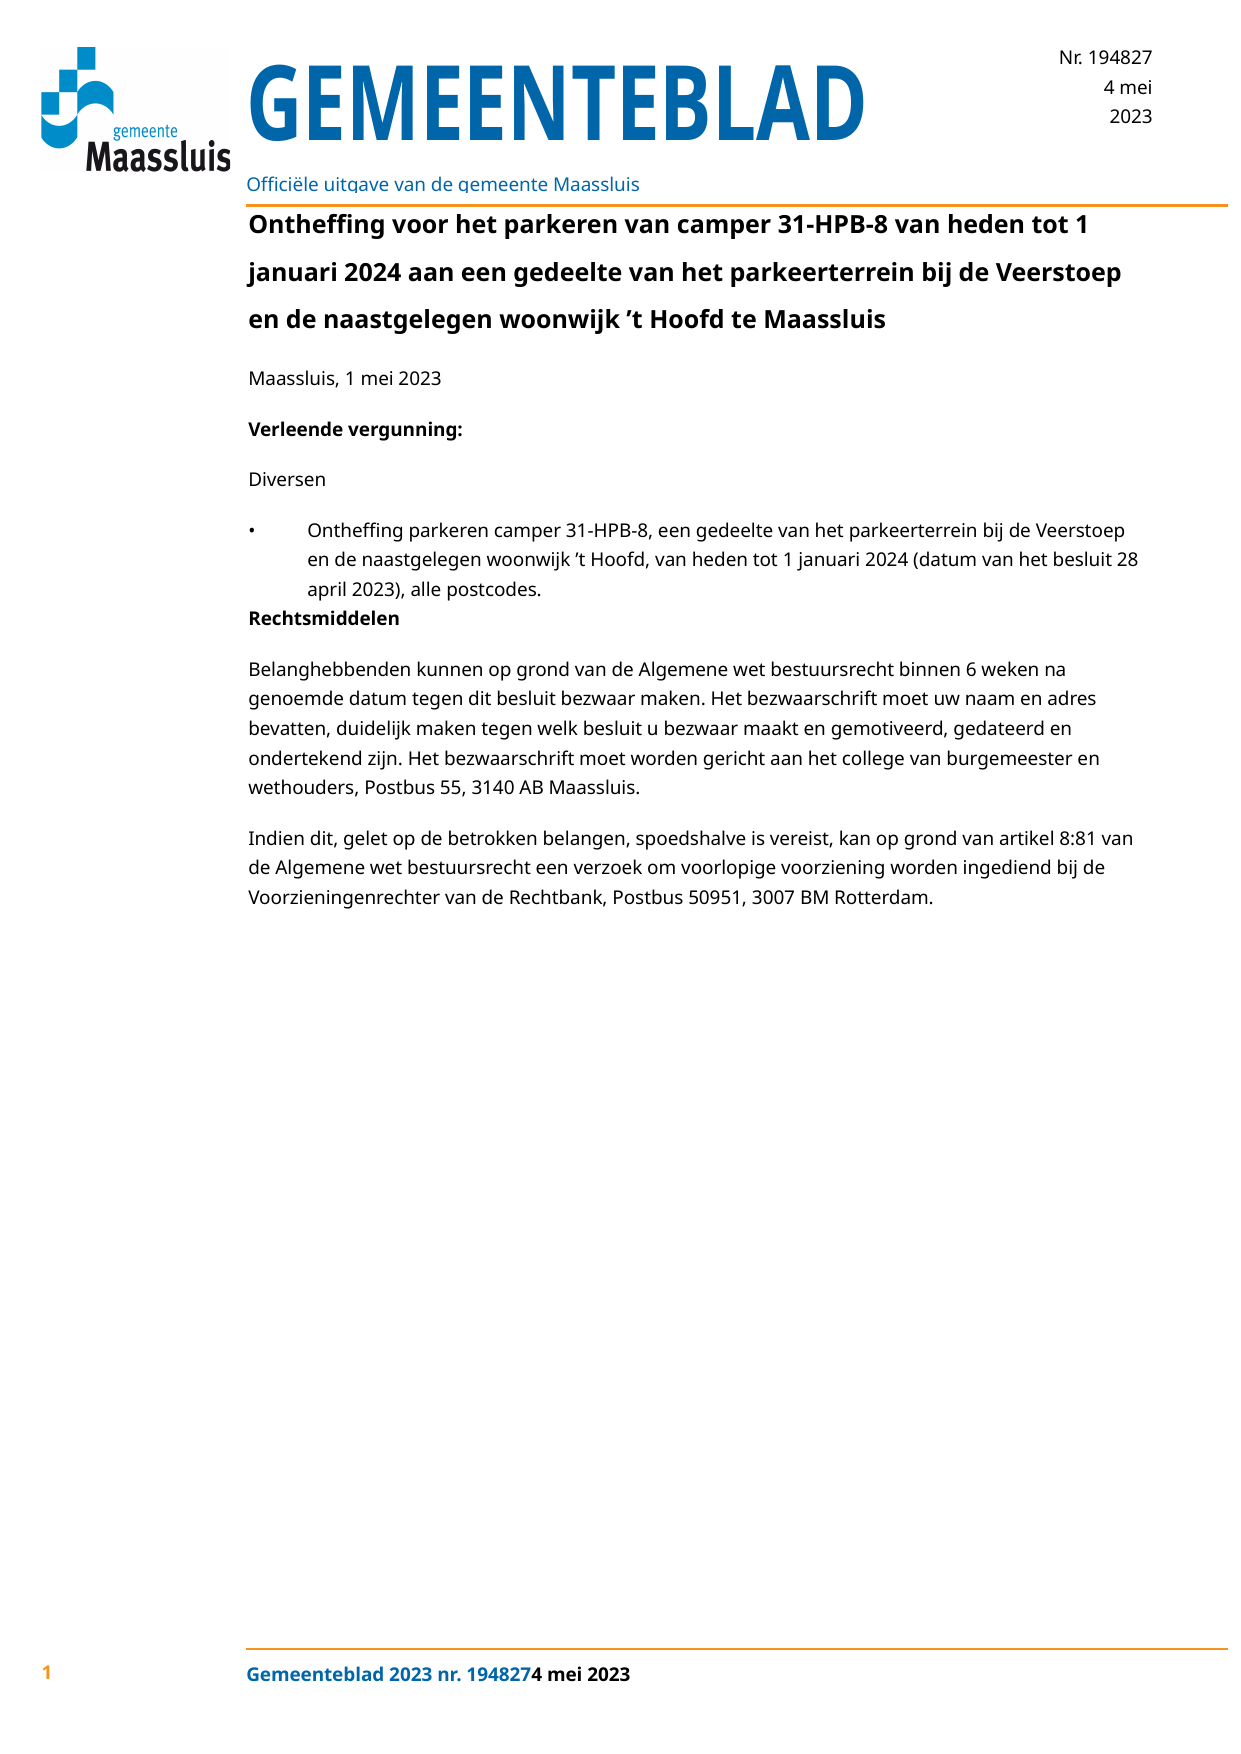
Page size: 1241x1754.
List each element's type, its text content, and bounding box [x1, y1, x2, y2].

text Indien dit, gelet op de betrokken belangen, spoedshalve is vereist, kan op grond van artikel 8:81 van de Algemene wet bestuursrecht een verzoek om voorlopige voorziening worden ingediend bij de Voorzieningenrechter van de Rechtbank, Postbus 50951, 3007 BM Rotterdam. [248, 825, 1152, 909]
picture [41, 47, 77, 92]
text Rechtsmiddelen [248, 606, 1152, 631]
text Verleende vergunning: [248, 416, 1152, 442]
text Maassluis, 1 mei 2023 [248, 366, 1152, 391]
text Ontheffing voor het parkeren van camper 31-HPB-8 van heden tot 1 januari 2024 aan een gedeelte van het parkeerterrein bij de Veerstoep en de naastgelegen woonwijk ’t Hoofd te Maassluis [248, 207, 1152, 336]
picture [41, 47, 231, 172]
text Belanghebbenden kunnen op grond van de Algemene wet bestuursrecht binnen 6 weken na genoemde datum tegen dit besluit bezwaar maken. Het bezwaarschrift moet uw naam en adres bevatten, duidelijk maken tegen welk besluit u bezwaar maakt en gemotiveerd, gedateerd en ondertekend zijn. Het bezwaarschrift moet worden gericht aan het college van burgemeester en wethouders, Postbus 55, 3140 AB Maassluis. [248, 656, 1152, 800]
text Diversen [248, 466, 1152, 492]
list Ontheffing parkeren camper 31-HPB-8, een gedeelte van het parkeerterrein bij de Veerstoep en de naastgelegen woonwijk ’t Hoofd, van heden tot 1 januari 2024 (datum van het besluit 28 april 2023), alle postcodes. [248, 517, 1152, 602]
